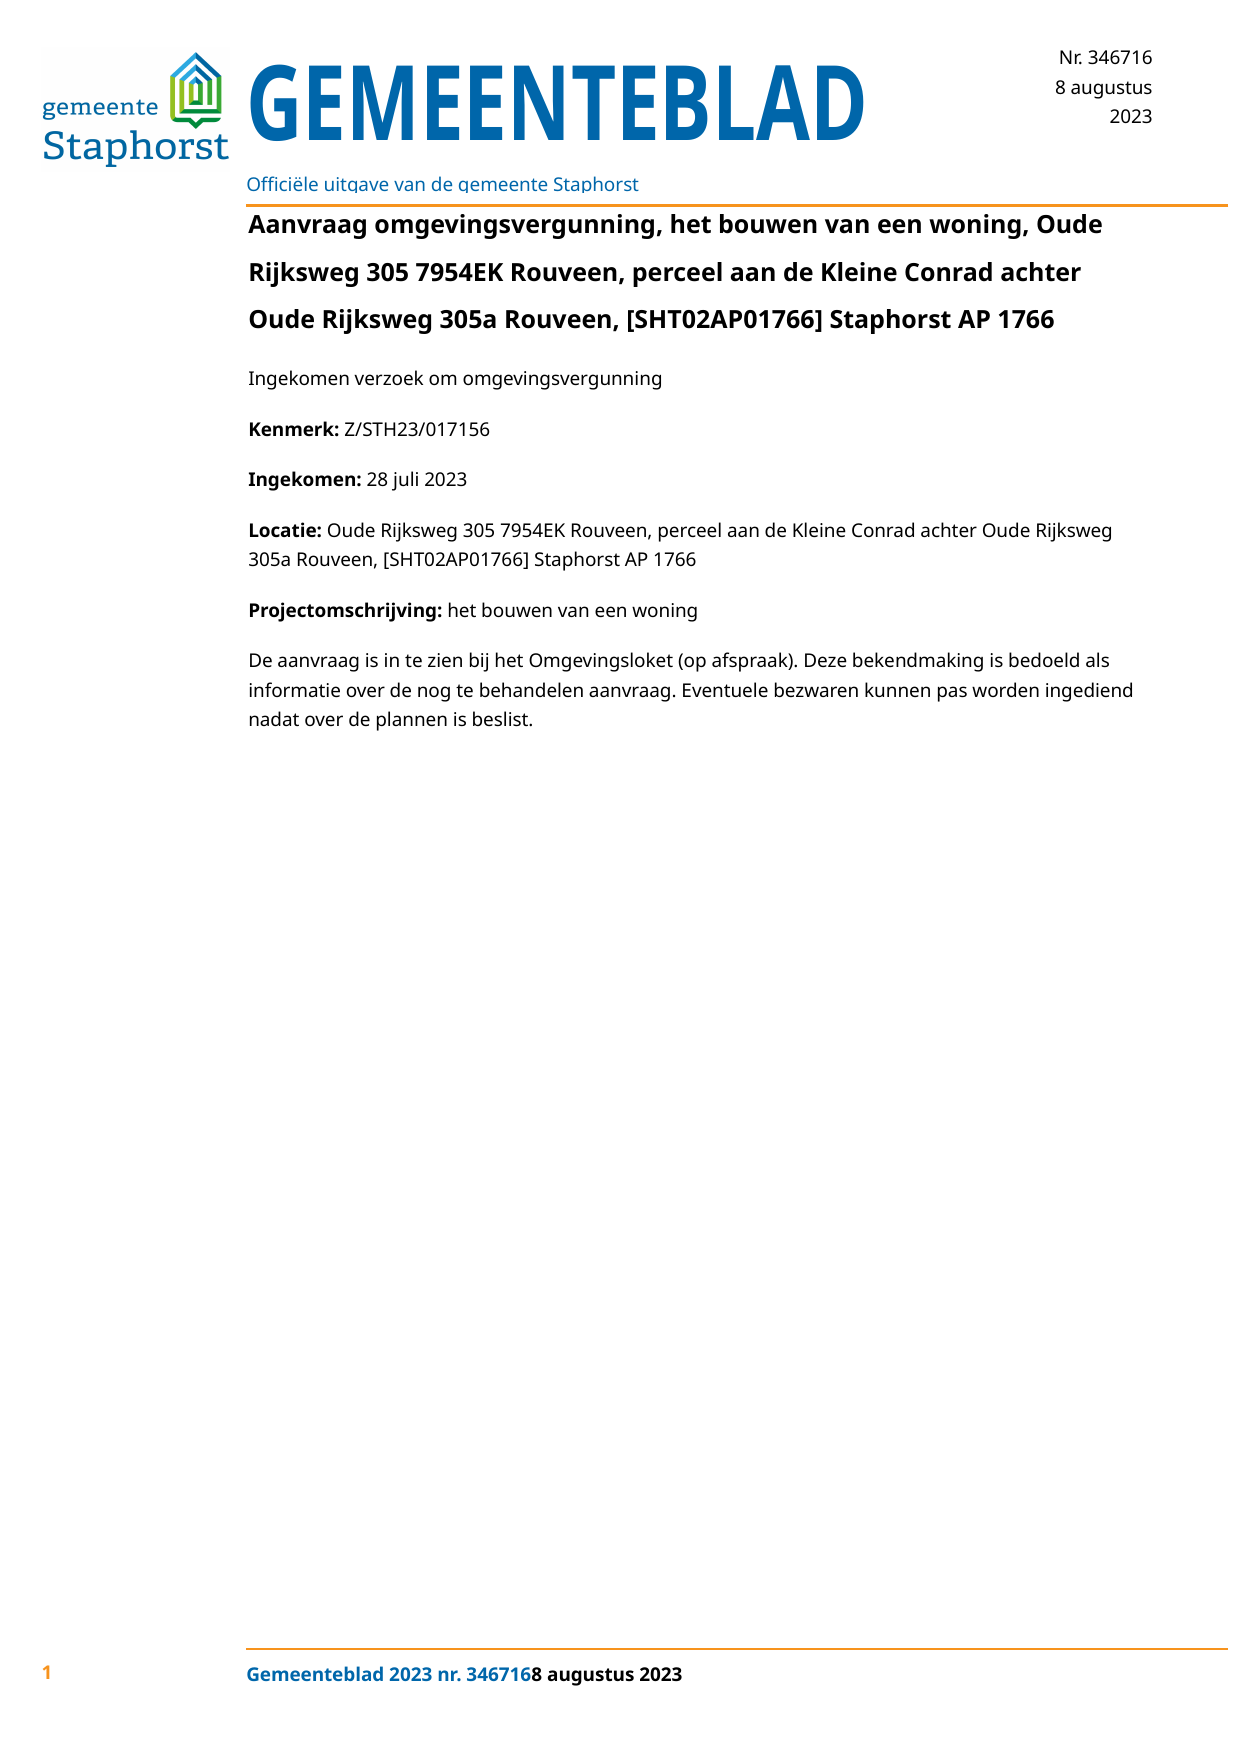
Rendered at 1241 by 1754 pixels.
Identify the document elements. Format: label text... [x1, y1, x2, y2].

text Kenmerk: Z/STH23/017156 [248, 416, 1152, 442]
text Ingekomen: 28 juli 2023 [248, 466, 1152, 492]
picture [41, 47, 231, 172]
text Projectomschrijving: het bouwen van een woning [248, 597, 1152, 622]
text De aanvraag is in te zien bij het Omgevingsloket (op afspraak). Deze bekendmaking is bedoeld als informatie over de nog te behandelen aanvraag. Eventuele bezwaren kunnen pas worden ingediend nadat over de plannen is beslist. [248, 647, 1152, 732]
text Ingekomen verzoek om omgevingsvergunning [248, 366, 1152, 391]
text Locatie: Oude Rijksweg 305 7954EK Rouveen, perceel aan de Kleine Conrad achter Oude Rijksweg 305a Rouveen, [SHT02AP01766] Staphorst AP 1766 [248, 517, 1152, 572]
text Aanvraag omgevingsvergunning, het bouwen van een woning, Oude Rijksweg 305 7954EK Rouveen, perceel aan de Kleine Conrad achter Oude Rijksweg 305a Rouveen, [SHT02AP01766] Staphorst AP 1766 [248, 207, 1152, 336]
